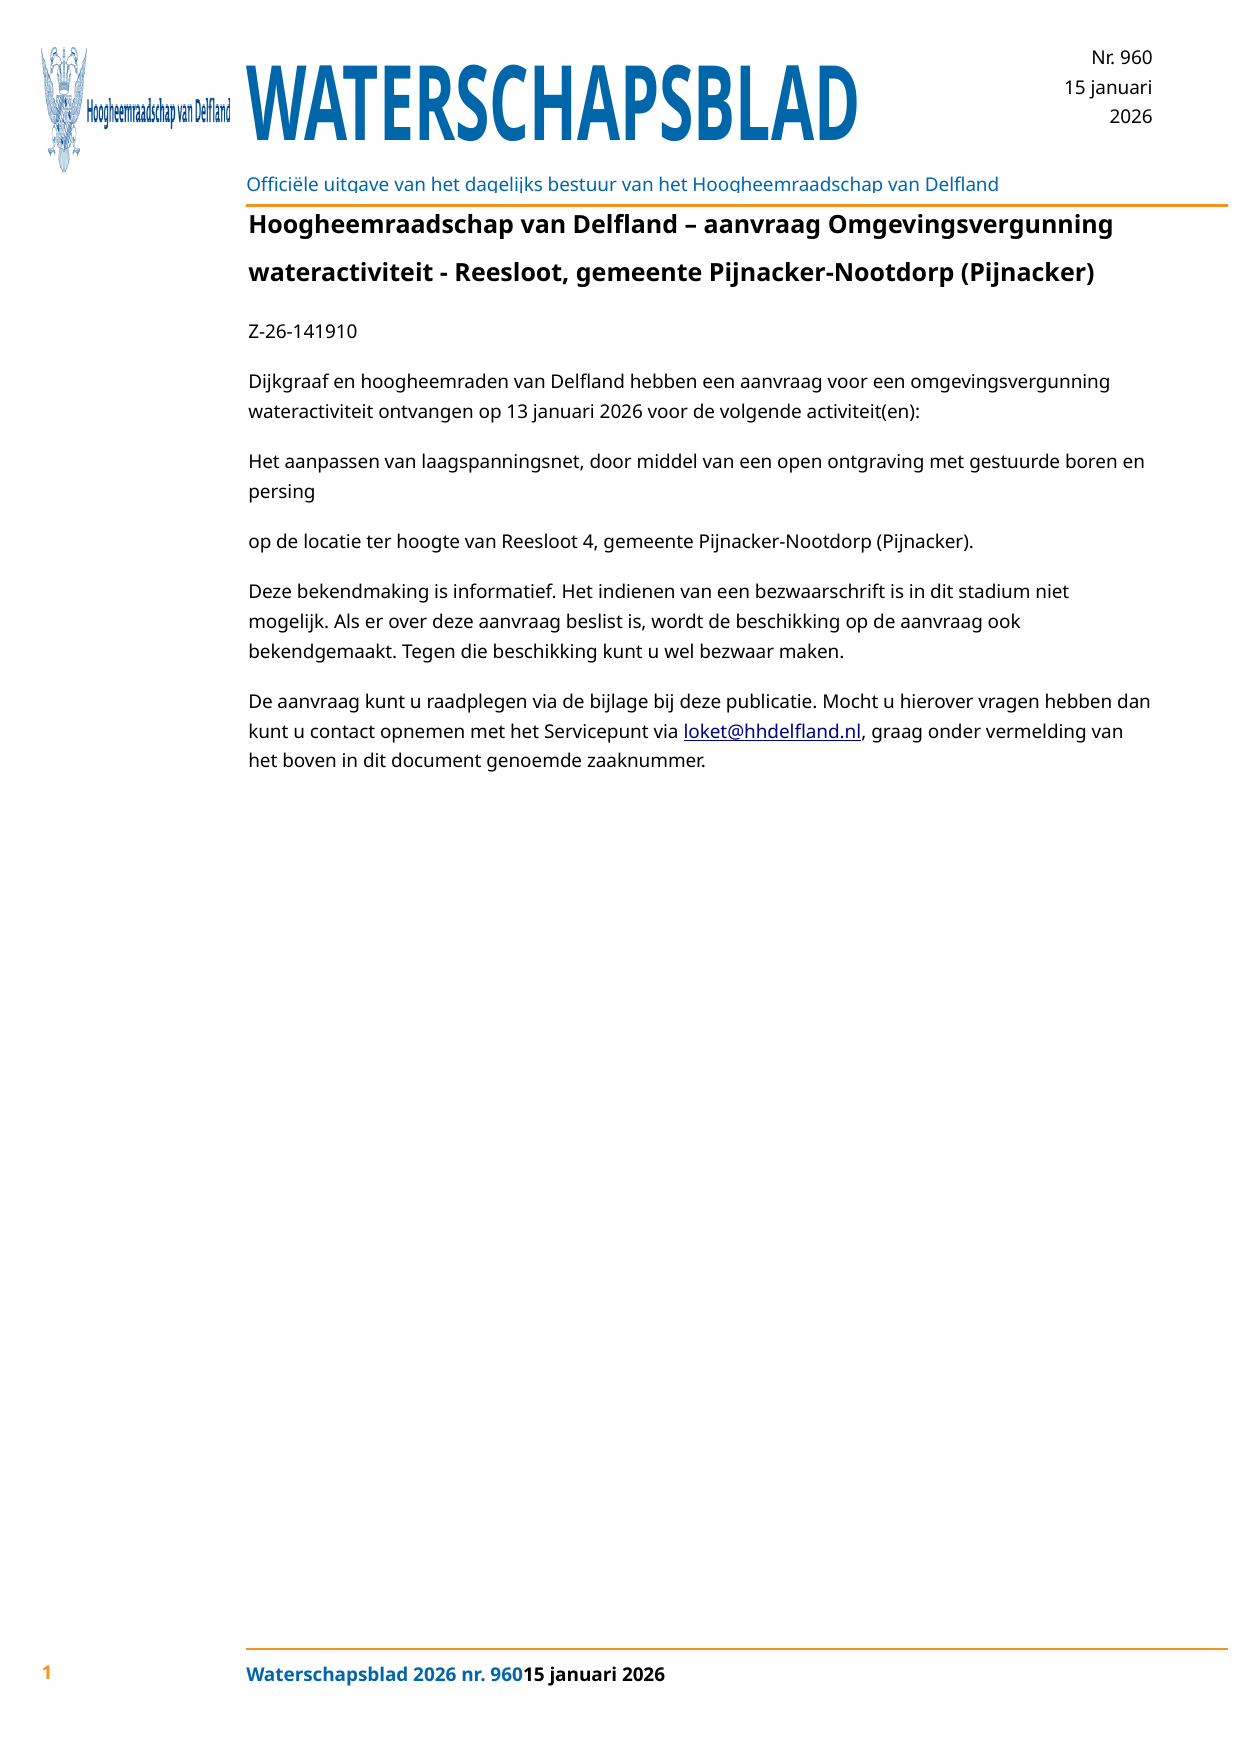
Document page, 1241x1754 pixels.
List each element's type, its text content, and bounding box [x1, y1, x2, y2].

text Hoogheemraadschap van Delfland – aanvraag Omgevingsvergunning wateractiviteit - Reesloot, gemeente Pijnacker-Nootdorp (Pijnacker) [248, 207, 1152, 288]
picture [41, 47, 231, 172]
text Dijkgraaf en hoogheemraden van Delfland hebben een aanvraag voor een omgevingsvergunning wateractiviteit ontvangen op 13 januari 2026 voor de volgende activiteit(en): [248, 368, 1152, 424]
text De aanvraag kunt u raadplegen via de bijlage bij deze publicatie. Mocht u hierover vragen hebben dan kunt u contact opnemen met het Servicepunt via loket@hhdelfland.nl, graag onder vermelding van het boven in dit document genoemde zaaknummer. [248, 688, 1152, 773]
text Het aanpassen van laagspanningsnet, door middel van een open ontgraving met gestuurde boren en persing [248, 448, 1152, 504]
text Z-26-141910 [248, 318, 1152, 344]
text op de locatie ter hoogte van Reesloot 4, gemeente Pijnacker-Nootdorp (Pijnacker). [248, 528, 1152, 554]
text Deze bekendmaking is informatief. Het indienen van een bezwaarschrift is in dit stadium niet mogelijk. Als er over deze aanvraag beslist is, wordt de beschikking op de aanvraag ook bekendgemaakt. Tegen die beschikking kunt u wel bezwaar maken. [248, 579, 1152, 664]
